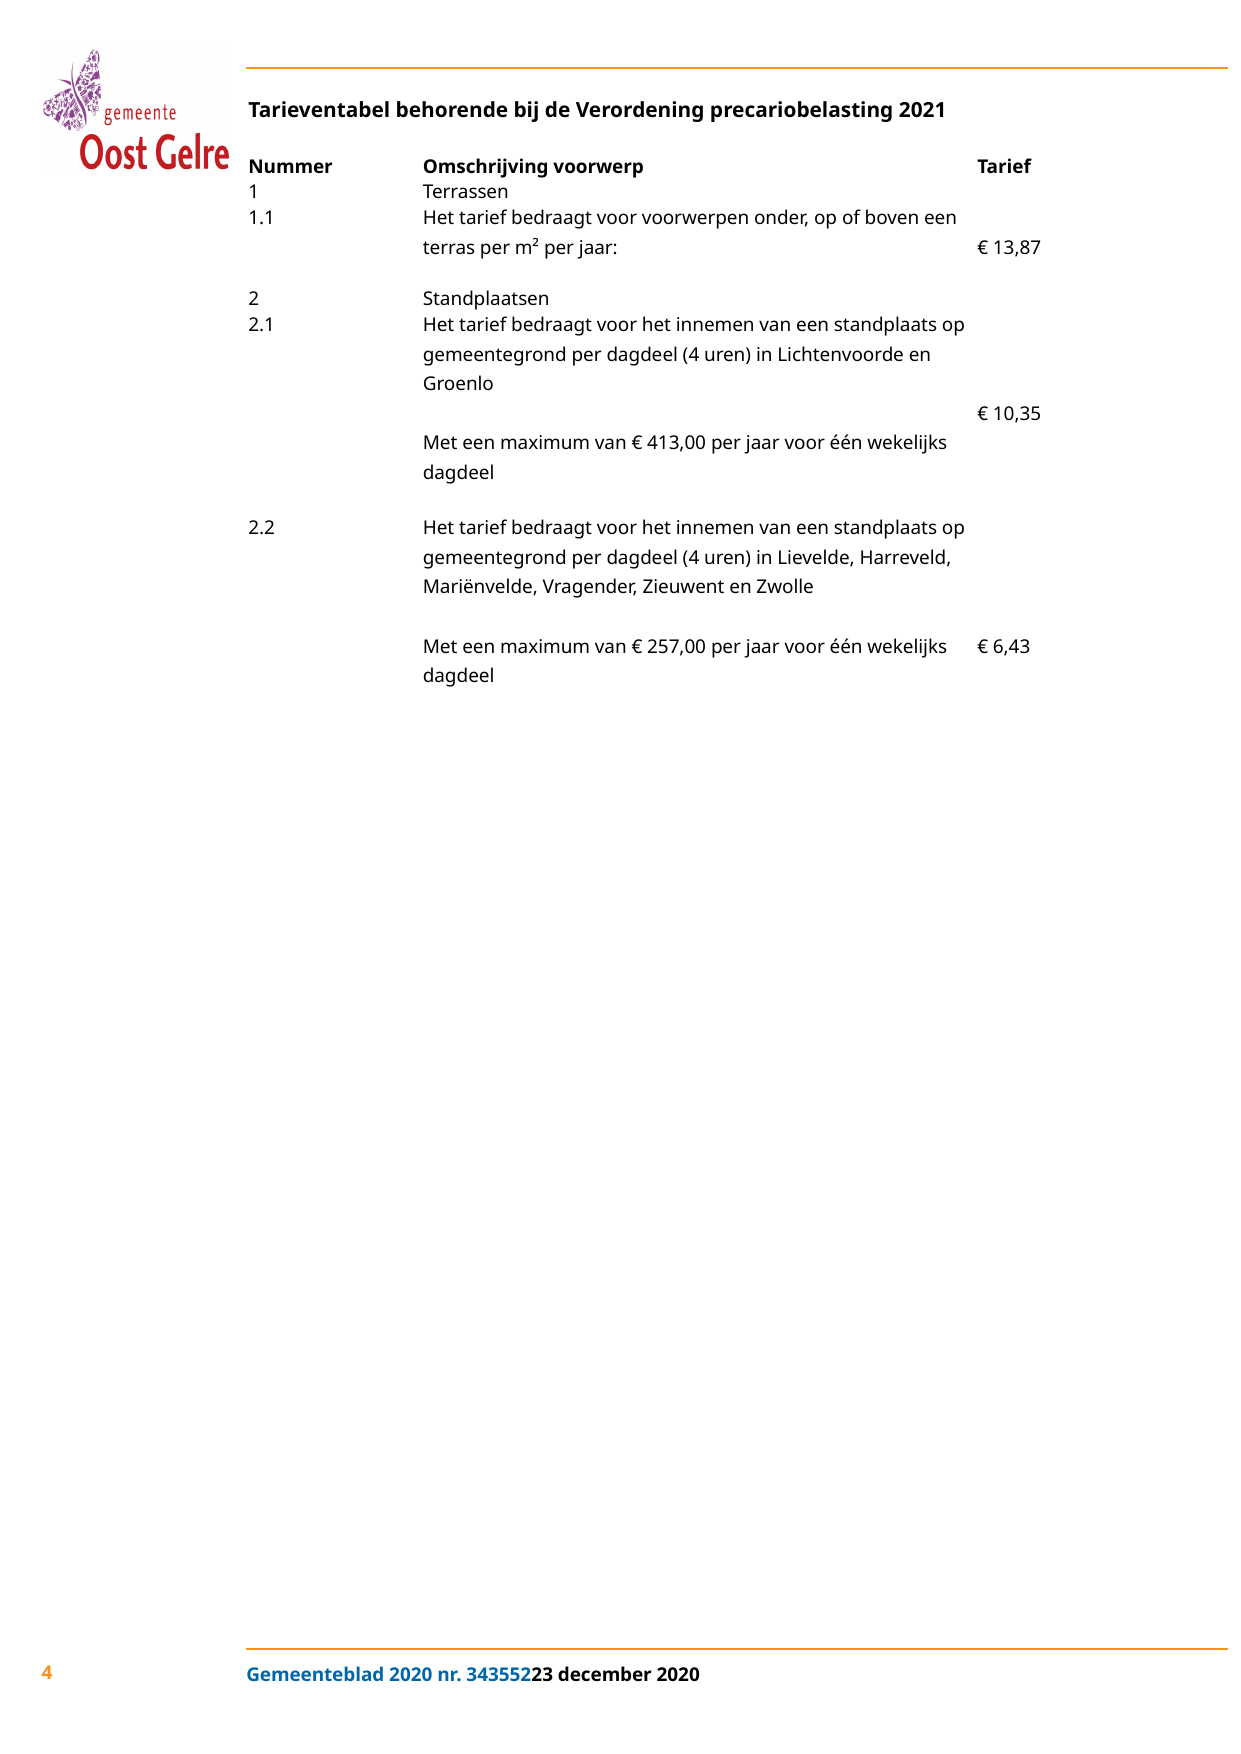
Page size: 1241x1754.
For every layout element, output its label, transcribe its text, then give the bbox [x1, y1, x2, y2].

table_cell Het tarief bedraagt voor voorwerpen onder, op of boven een terras per m² per jaar: [423, 205, 977, 260]
table_cell € 13,87 [977, 205, 1152, 260]
table_header Nummer [248, 153, 423, 179]
table_cell € 6,43 [977, 515, 1152, 718]
table_cell Het tarief bedraagt voor het innemen van een standplaats op gemeentegrond per dagdeel (4 uren) in Lievelde, Harreveld, Mariënvelde, Vragender, Zieuwent en Zwolle Met een maximum van € 257,00 per jaar voor één wekelijks dagdeel [423, 515, 977, 718]
table_cell € 10,35 [977, 311, 1152, 514]
table_cell [977, 260, 1152, 286]
table_cell Standplaatsen [423, 286, 977, 311]
table_cell [977, 286, 1152, 311]
table_cell [423, 260, 977, 286]
table_header Tarief [977, 153, 1152, 179]
table_cell [248, 260, 423, 286]
text Tarieventabel behorende bij de Verordening precariobelasting 2021 [248, 95, 1152, 123]
table_cell 2 [248, 286, 423, 311]
table_cell 2.1 [248, 311, 423, 514]
table_cell 1.1 [248, 205, 423, 260]
table_header Omschrijving voorwerp [423, 153, 977, 179]
table_cell Het tarief bedraagt voor het innemen van een standplaats op gemeentegrond per dagdeel (4 uren) in Lichtenvoorde en Groenlo Met een maximum van € 413,00 per jaar voor één wekelijks dagdeel [423, 311, 977, 514]
table_cell 1 [248, 179, 423, 204]
table_cell Terrassen [423, 179, 977, 204]
picture [41, 47, 231, 172]
table_cell 2.2 [248, 515, 423, 718]
table_cell [977, 179, 1152, 204]
